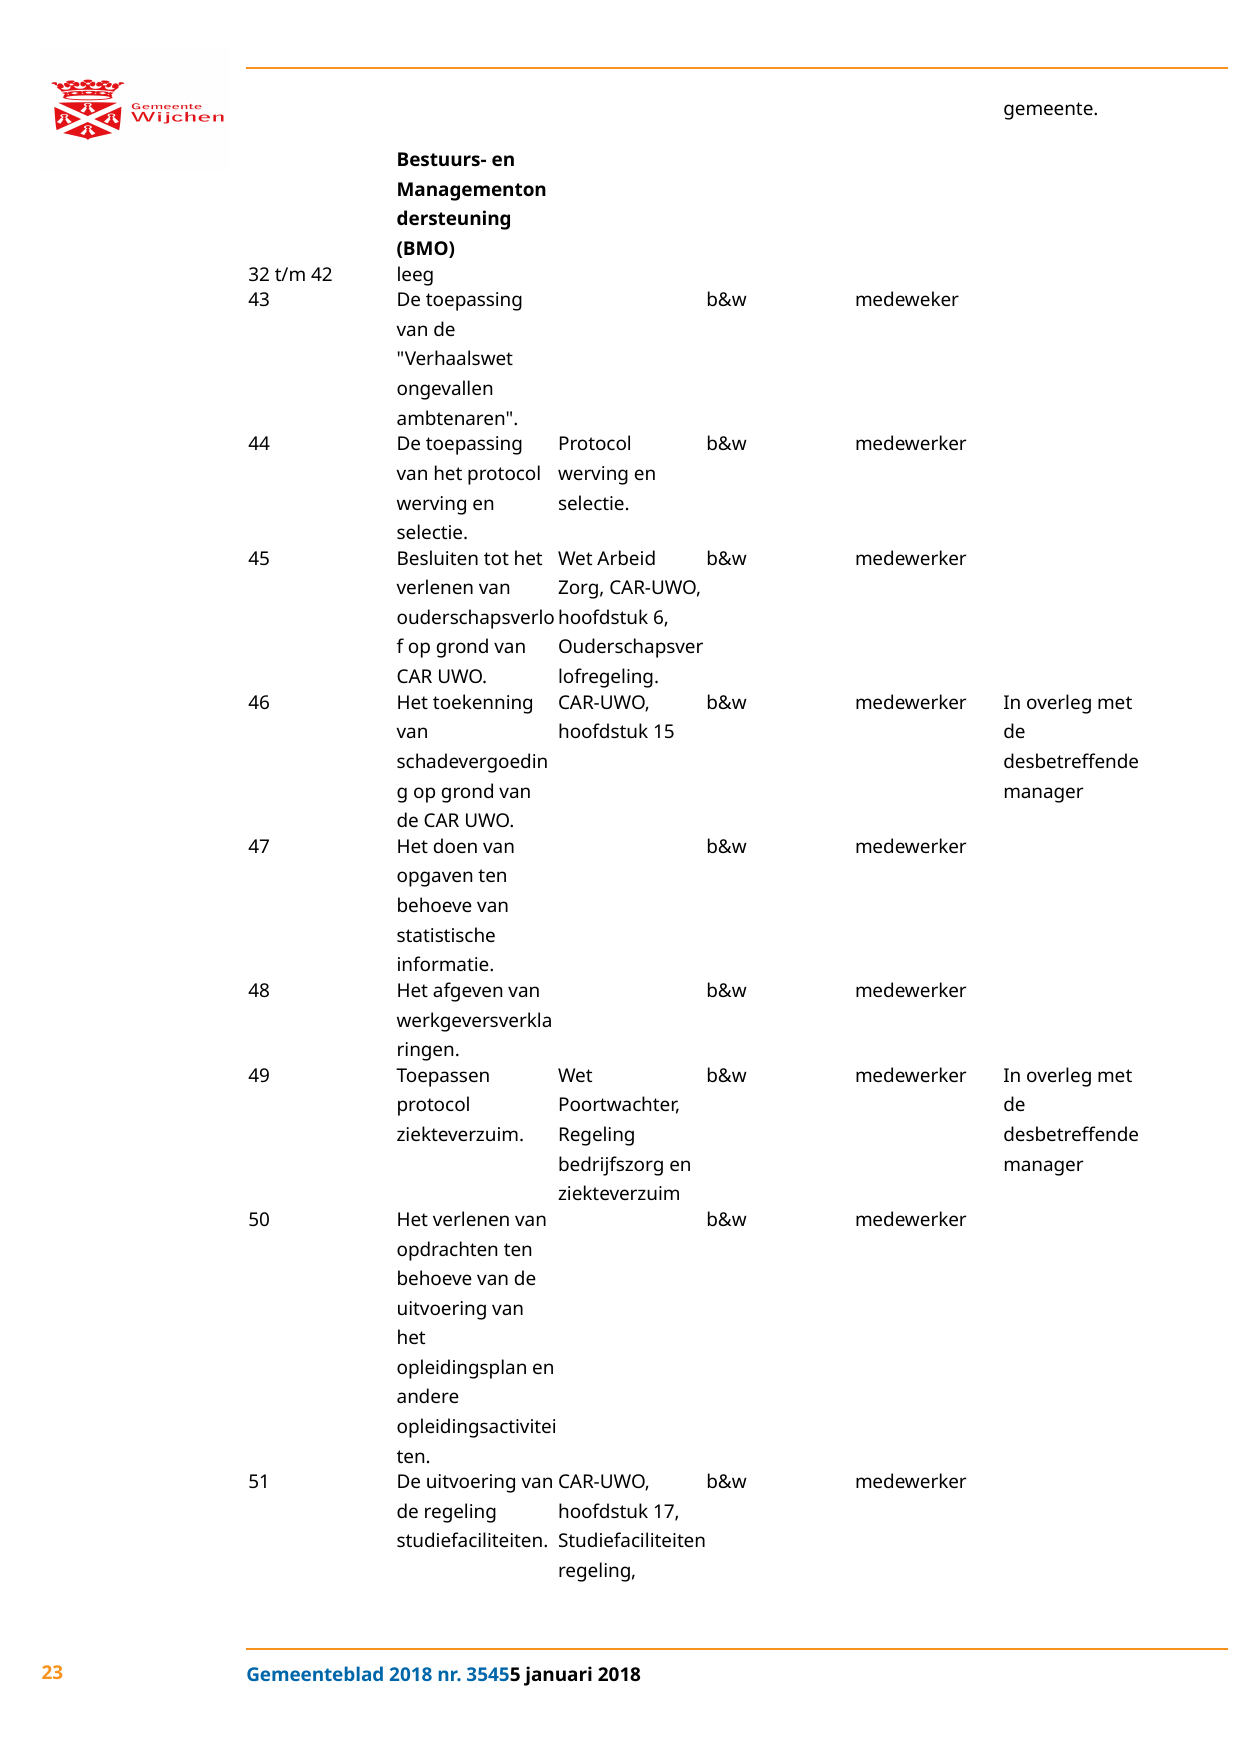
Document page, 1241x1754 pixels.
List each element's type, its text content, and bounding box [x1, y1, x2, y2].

table_cell medewerker [855, 689, 1003, 833]
table_cell 47 [248, 833, 396, 977]
table_cell [706, 95, 855, 121]
table_cell medeweker [855, 286, 1003, 431]
table_cell Het toekenning van schadevergoeding op grond van de CAR UWO. [396, 689, 558, 833]
table_cell [706, 121, 855, 146]
table_cell De uitvoering van de regeling studiefaciliteiten. [396, 1469, 558, 1583]
table_cell 32 t/m 42 [248, 261, 396, 286]
table_cell [396, 95, 558, 121]
table_cell In overleg met de desbetreffende manager [1003, 689, 1152, 833]
table_cell b&w [706, 833, 855, 977]
table_cell CAR-UWO, hoofdstuk 15 [558, 689, 706, 833]
table_cell medewerker [855, 833, 1003, 977]
table_cell Protocol werving en selectie. [558, 431, 706, 545]
table_cell Bestuurs- en Managementondersteuning (BMO) [396, 146, 558, 261]
table_cell [1003, 261, 1152, 286]
table_cell [558, 1206, 706, 1468]
table_cell [558, 977, 706, 1062]
table_cell medewerker [855, 431, 1003, 545]
table_cell 46 [248, 689, 396, 833]
table_cell b&w [706, 1469, 855, 1583]
table_cell Besluiten tot het verlenen van ouderschapsverlof op grond van CAR UWO. [396, 545, 558, 689]
table_cell b&w [706, 977, 855, 1062]
table_cell [855, 261, 1003, 286]
table_cell [1003, 121, 1152, 146]
table_cell [1003, 833, 1152, 977]
table_cell 43 [248, 286, 396, 431]
table_cell b&w [706, 545, 855, 689]
table_cell [855, 95, 1003, 121]
table_cell [558, 261, 706, 286]
table_cell Toepassen protocol ziekteverzuim. [396, 1062, 558, 1206]
table_cell medewerker [855, 977, 1003, 1062]
table_cell [1003, 545, 1152, 689]
table_cell 51 [248, 1469, 396, 1583]
table_cell [1003, 1469, 1152, 1583]
table_cell CAR-UWO, hoofdstuk 17, Studiefaciliteitenregeling, [558, 1469, 706, 1583]
table_cell [558, 121, 706, 146]
table_cell [558, 833, 706, 977]
table_cell In overleg met de desbetreffende manager [1003, 1062, 1152, 1206]
table_cell b&w [706, 431, 855, 545]
table_cell [1003, 286, 1152, 431]
table_cell Wet Arbeid Zorg, CAR-UWO, hoofdstuk 6, Ouderschapsverlofregeling. [558, 545, 706, 689]
table_cell medewerker [855, 545, 1003, 689]
table_cell b&w [706, 1062, 855, 1206]
table_cell [248, 146, 396, 261]
table_cell leeg [396, 261, 558, 286]
table_cell [706, 261, 855, 286]
table_cell Wet Poortwachter, Regeling bedrijfszorg en ziekteverzuim [558, 1062, 706, 1206]
table_cell [1003, 1206, 1152, 1468]
table_cell [1003, 146, 1152, 261]
picture [41, 47, 231, 172]
table_cell Het verlenen van opdrachten ten behoeve van de uitvoering van het opleidingsplan en andere opleidingsactiviteiten. [396, 1206, 558, 1468]
table_cell [558, 95, 706, 121]
table_cell 48 [248, 977, 396, 1062]
table_cell [855, 146, 1003, 261]
table_cell b&w [706, 286, 855, 431]
table_cell b&w [706, 689, 855, 833]
table_cell 50 [248, 1206, 396, 1468]
table_cell [558, 146, 706, 261]
table_cell [706, 146, 855, 261]
table_cell 45 [248, 545, 396, 689]
table_cell gemeente. [1003, 95, 1152, 121]
table_cell [1003, 977, 1152, 1062]
table_cell b&w [706, 1206, 855, 1468]
table_cell [248, 121, 396, 146]
table_cell De toepassing van de "Verhaalswet ongevallen ambtenaren". [396, 286, 558, 431]
table_cell [1003, 431, 1152, 545]
table_cell medewerker [855, 1206, 1003, 1468]
table_cell medewerker [855, 1062, 1003, 1206]
table_cell De toepassing van het protocol werving en selectie. [396, 431, 558, 545]
table_cell Het doen van opgaven ten behoeve van statistische informatie. [396, 833, 558, 977]
table_cell [396, 121, 558, 146]
table_cell 44 [248, 431, 396, 545]
table_cell medewerker [855, 1469, 1003, 1583]
table_cell 49 [248, 1062, 396, 1206]
table_cell [855, 121, 1003, 146]
table_cell [248, 95, 396, 121]
table_cell Het afgeven van werkgeversverklaringen. [396, 977, 558, 1062]
table_cell [558, 286, 706, 431]
